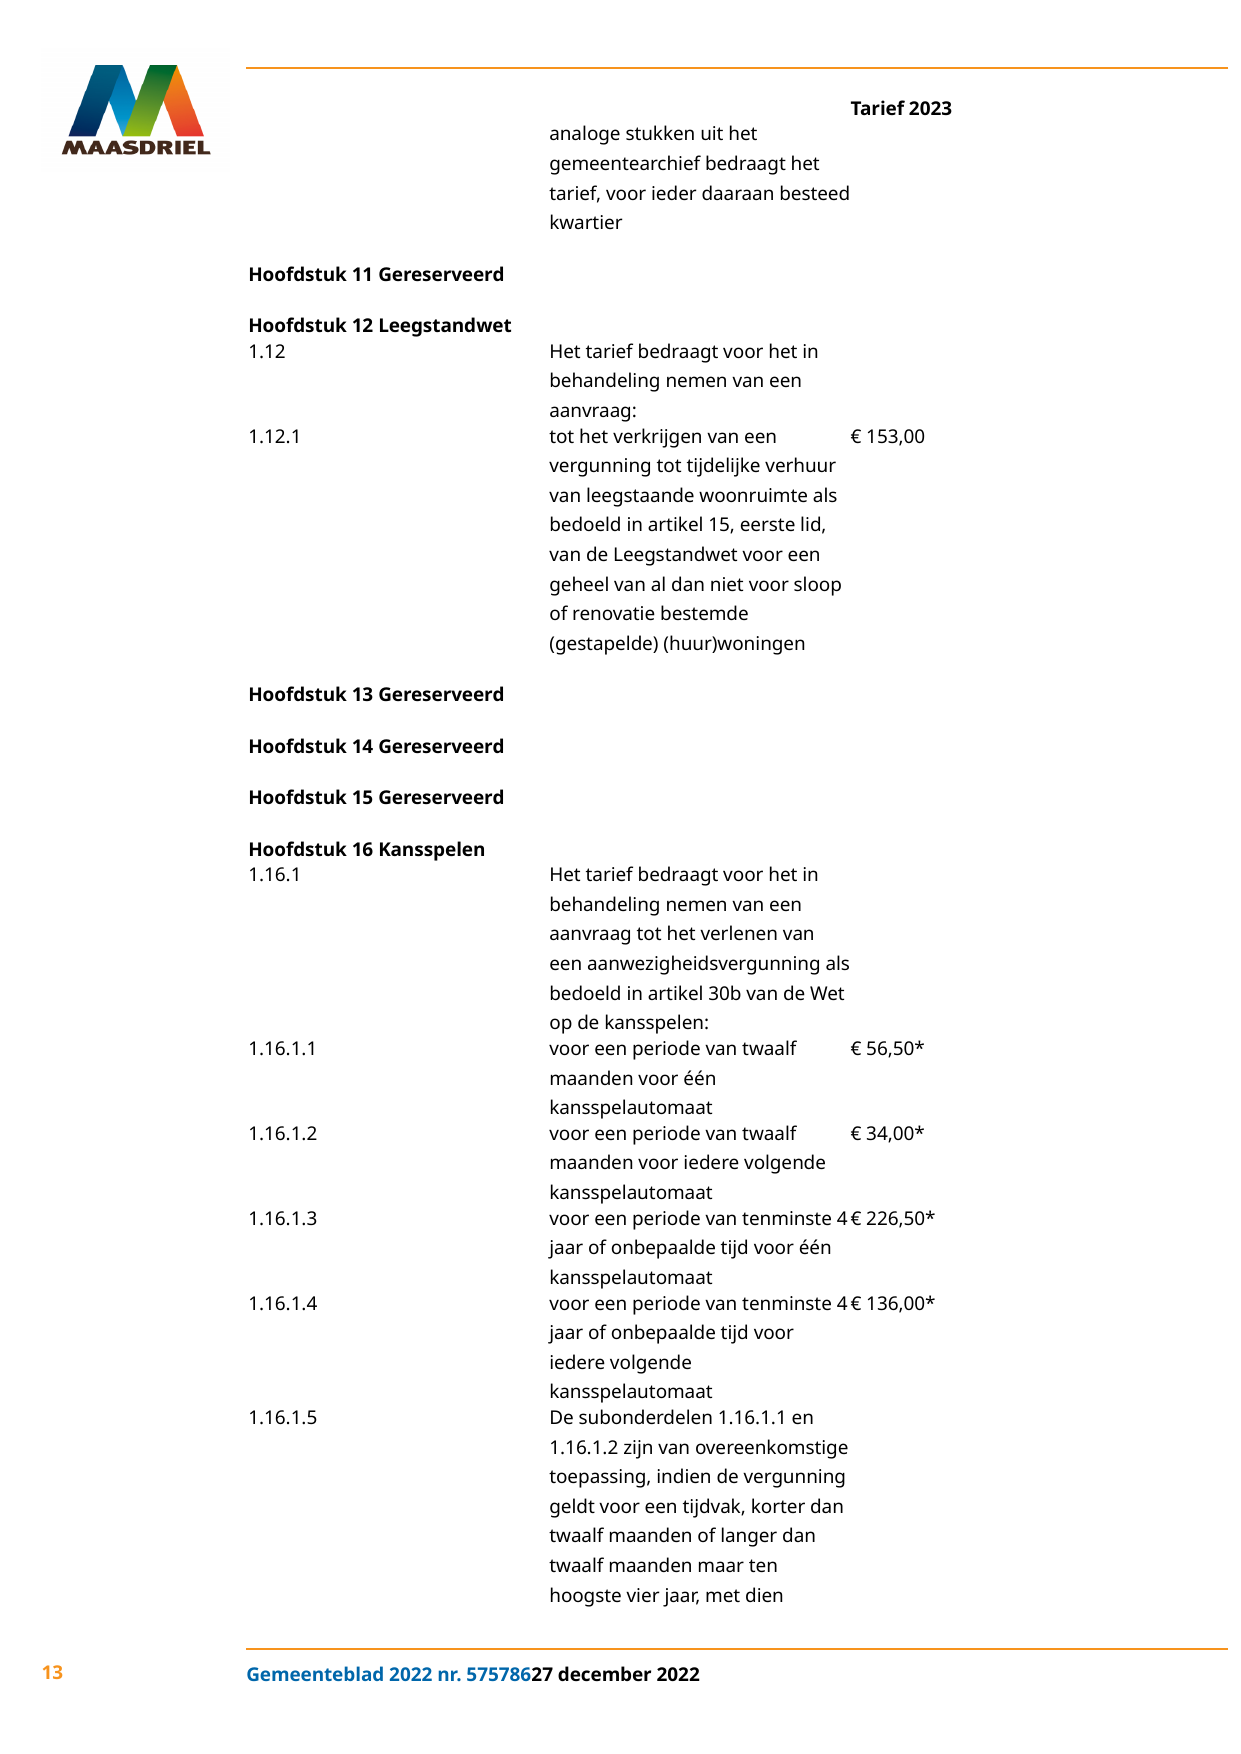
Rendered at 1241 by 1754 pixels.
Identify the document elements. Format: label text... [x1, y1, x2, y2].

table_cell [850, 656, 1152, 681]
table_cell € 34,00* [850, 1120, 1152, 1205]
table_cell 1.16.1 [248, 861, 549, 1035]
table_cell [248, 286, 549, 312]
table_cell analoge stukken uit het gemeentearchief bedraagt het tarief, voor ieder daaraan besteed kwartier [549, 121, 850, 235]
table_cell [850, 836, 1152, 861]
table_cell [549, 235, 850, 261]
table_cell Hoofdstuk 12 Leegstandwet [248, 312, 850, 338]
table_cell [248, 121, 549, 235]
table_cell [850, 861, 1152, 1035]
table_cell [850, 1404, 1152, 1607]
table_cell [549, 759, 850, 784]
table_cell [850, 286, 1152, 312]
table_cell [850, 733, 1152, 758]
table_cell Hoofdstuk 16 Kansspelen [248, 836, 850, 861]
table_cell Hoofdstuk 15 Gereserveerd [248, 784, 850, 810]
table_cell Het tarief bedraagt voor het in behandeling nemen van een aanvraag tot het verlenen van een aanwezigheidsvergunning als bedoeld in artikel 30b van de Wet op de kansspelen: [549, 861, 850, 1035]
table_cell voor een periode van tenminste 4 jaar of onbepaalde tijd voor één kansspelautomaat [549, 1205, 850, 1290]
table_header Tarief 2023 [850, 95, 1152, 121]
table_cell [549, 286, 850, 312]
table_cell [549, 810, 850, 836]
table_cell 1.16.1.4 [248, 1290, 549, 1404]
table_cell [850, 235, 1152, 261]
table_cell 1.16.1.1 [248, 1035, 549, 1120]
table_cell [850, 312, 1152, 338]
table_cell € 136,00* [850, 1290, 1152, 1404]
table_cell De subonderdelen 1.16.1.1 en 1.16.1.2 zijn van overeenkomstige toepassing, indien de vergunning geldt voor een tijdvak, korter dan twaalf maanden of langer dan twaalf maanden maar ten hoogste vier jaar, met dien [549, 1404, 850, 1607]
table_cell Hoofdstuk 14 Gereserveerd [248, 733, 850, 758]
picture [41, 47, 231, 172]
table_cell [850, 338, 1152, 423]
table_cell Het tarief bedraagt voor het in behandeling nemen van een aanvraag: [549, 338, 850, 423]
table_header [248, 95, 549, 121]
table_cell [850, 810, 1152, 836]
table_cell Hoofdstuk 11 Gereserveerd [248, 261, 850, 286]
table_cell 1.16.1.5 [248, 1404, 549, 1607]
table_cell [850, 707, 1152, 733]
table_cell [850, 784, 1152, 810]
table_cell Hoofdstuk 13 Gereserveerd [248, 681, 850, 707]
table_cell tot het verkrijgen van een vergunning tot tijdelijke verhuur van leegstaande woonruimte als bedoeld in artikel 15, eerste lid, van de Leegstandwet voor een geheel van al dan niet voor sloop of renovatie bestemde (gestapelde) (huur)woningen [549, 423, 850, 656]
table_header [549, 95, 850, 121]
table_cell [850, 759, 1152, 784]
table_cell 1.16.1.2 [248, 1120, 549, 1205]
table_cell voor een periode van tenminste 4 jaar of onbepaalde tijd voor iedere volgende kansspelautomaat [549, 1290, 850, 1404]
table_cell [248, 707, 549, 733]
table_cell [248, 656, 549, 681]
table_cell voor een periode van twaalf maanden voor iedere volgende kansspelautomaat [549, 1120, 850, 1205]
table_cell 1.16.1.3 [248, 1205, 549, 1290]
table_cell [549, 707, 850, 733]
table_cell [248, 759, 549, 784]
table_cell [248, 810, 549, 836]
table_cell [549, 656, 850, 681]
table_cell [248, 235, 549, 261]
table_cell [850, 261, 1152, 286]
table_cell 1.12.1 [248, 423, 549, 656]
table_cell voor een periode van twaalf maanden voor één kansspelautomaat [549, 1035, 850, 1120]
table_cell [850, 121, 1152, 235]
table_cell 1.12 [248, 338, 549, 423]
table_cell € 226,50* [850, 1205, 1152, 1290]
table_cell € 56,50* [850, 1035, 1152, 1120]
table_cell € 153,00 [850, 423, 1152, 656]
table_cell [850, 681, 1152, 707]
